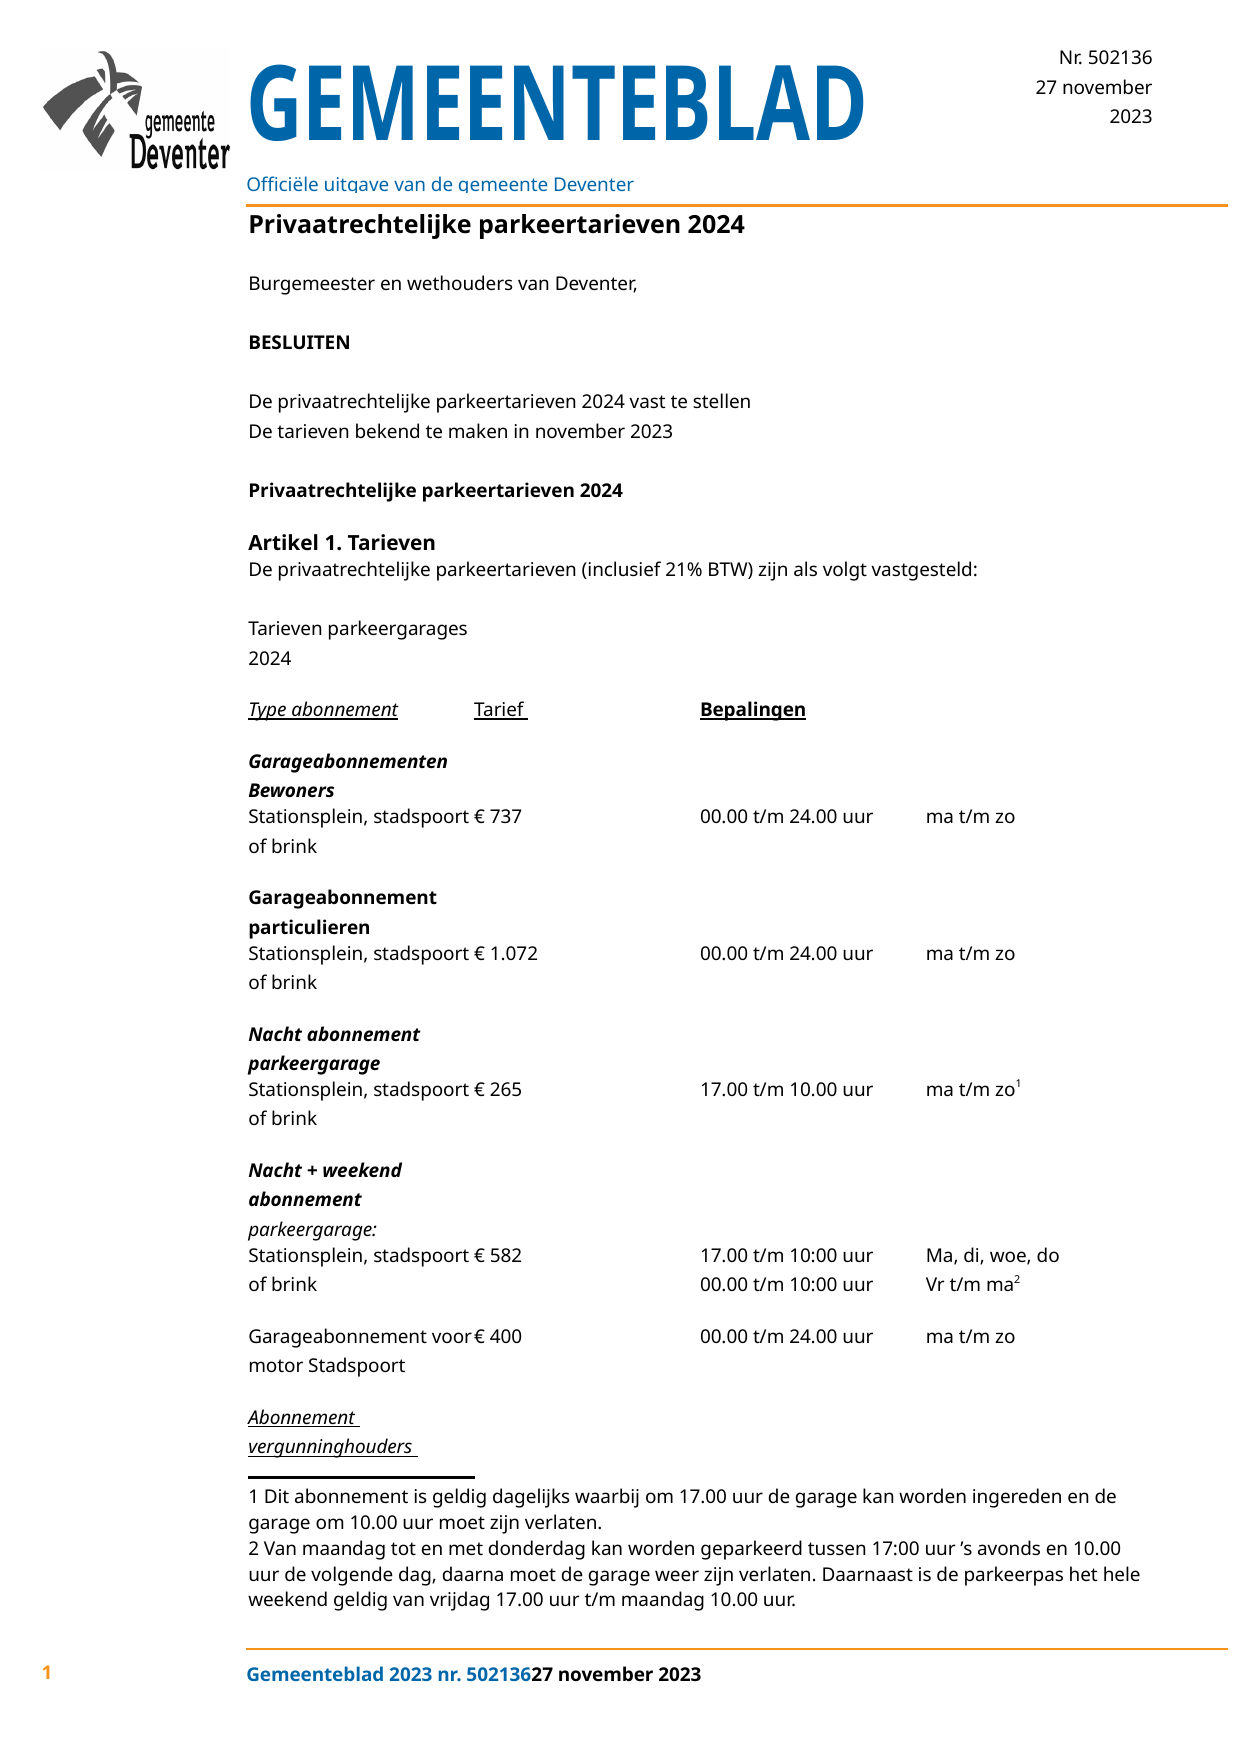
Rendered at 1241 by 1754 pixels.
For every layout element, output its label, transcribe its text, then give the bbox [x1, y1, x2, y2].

table_cell 17.00 t/m 10:00 uur 00.00 t/m 10:00 uur [700, 1242, 926, 1297]
table_cell [926, 697, 1152, 722]
table_cell [474, 671, 700, 697]
table_cell Garageabonnementen Bewoners [248, 748, 474, 803]
table_cell ma t/m zo [926, 1076, 1152, 1131]
table_cell Type abonnement [248, 697, 474, 722]
table_cell [474, 1297, 700, 1323]
table_cell [926, 671, 1152, 697]
table_cell 00.00 t/m 24.00 uur [700, 940, 926, 995]
table_header Tarieven parkeergarages 2024 [248, 616, 474, 671]
table_cell € 265 [474, 1076, 700, 1131]
picture [41, 47, 231, 172]
text De privaatrechtelijke parkeertarieven 2024 vast te stellen [248, 389, 1152, 414]
table_cell [700, 722, 926, 748]
table_cell [700, 1297, 926, 1323]
table_cell [700, 1404, 926, 1459]
table_cell [926, 1297, 1152, 1323]
table_cell ma t/m zo [926, 940, 1152, 995]
table_cell [474, 859, 700, 884]
table_cell [926, 1378, 1152, 1404]
table_cell 00.00 t/m 24.00 uur [700, 1323, 926, 1378]
table_cell Abonnement vergunninghouders [248, 1404, 474, 1459]
table_cell € 582 [474, 1242, 700, 1297]
table_cell [248, 859, 474, 884]
table_cell [926, 859, 1152, 884]
table_cell [474, 722, 700, 748]
table_cell Nacht abonnement parkeergarage [248, 1021, 474, 1076]
table_cell [926, 1131, 1152, 1157]
table_cell ma t/m zo [926, 803, 1152, 859]
table_header [474, 616, 700, 671]
table_cell [700, 859, 926, 884]
table_cell Stationsplein, stadspoort of brink [248, 1242, 474, 1297]
table_cell [700, 1021, 926, 1076]
table_cell € 1.072 [474, 940, 700, 995]
table_cell [926, 1021, 1152, 1076]
table_cell [926, 995, 1152, 1021]
table_cell € 737 [474, 803, 700, 859]
table_cell [700, 1378, 926, 1404]
table_cell 17.00 t/m 10.00 uur [700, 1076, 926, 1131]
table_cell [700, 995, 926, 1021]
table_cell [474, 1157, 700, 1242]
table_cell [926, 884, 1152, 940]
table_cell [474, 1131, 700, 1157]
table_cell Garageabonnement voor motor Stadspoort [248, 1323, 474, 1378]
table_cell [474, 1404, 700, 1459]
text Burgemeester en wethouders van Deventer, [248, 270, 1152, 296]
table_cell [474, 884, 700, 940]
table_cell Tarief [474, 697, 700, 722]
table_cell [700, 1131, 926, 1157]
table_cell Ma, di, woe, do Vr t/m ma [926, 1242, 1152, 1297]
text Artikel 1. Tarieven [248, 528, 1152, 556]
text De privaatrechtelijke parkeertarieven (inclusief 21% BTW) zijn als volgt vastgesteld: [248, 556, 1152, 582]
table_cell Bepalingen [700, 697, 926, 722]
table_cell Stationsplein, stadspoort of brink [248, 1076, 474, 1131]
table_header [926, 616, 1152, 671]
table_cell [926, 1404, 1152, 1459]
table_cell [926, 1157, 1152, 1242]
table_cell Garageabonnement particulieren [248, 884, 474, 940]
text BESLUITEN [248, 329, 1152, 355]
table_cell [248, 1297, 474, 1323]
table_cell [700, 884, 926, 940]
table_cell Stationsplein, stadspoort of brink [248, 803, 474, 859]
table_cell [248, 995, 474, 1021]
text Privaatrechtelijke parkeertarieven 2024 [248, 477, 1152, 503]
table_cell € 400 [474, 1323, 700, 1378]
table_cell [474, 748, 700, 803]
table_cell [700, 671, 926, 697]
table_cell [474, 995, 700, 1021]
table_cell [700, 748, 926, 803]
table_cell [926, 722, 1152, 748]
table_cell [926, 748, 1152, 803]
table_cell Nacht + weekend abonnement parkeergarage: [248, 1157, 474, 1242]
table_cell [474, 1021, 700, 1076]
table_cell [248, 671, 474, 697]
table_cell Stationsplein, stadspoort of brink [248, 940, 474, 995]
text De tarieven bekend te maken in november 2023 [248, 418, 1152, 444]
text Privaatrechtelijke parkeertarieven 2024 [248, 207, 1152, 241]
table_cell [474, 1378, 700, 1404]
table_cell 00.00 t/m 24.00 uur [700, 803, 926, 859]
table_cell [700, 1157, 926, 1242]
table_cell ma t/m zo [926, 1323, 1152, 1378]
table_cell [248, 1131, 474, 1157]
table_header [700, 616, 926, 671]
table_cell [248, 722, 474, 748]
table_cell [248, 1378, 474, 1404]
